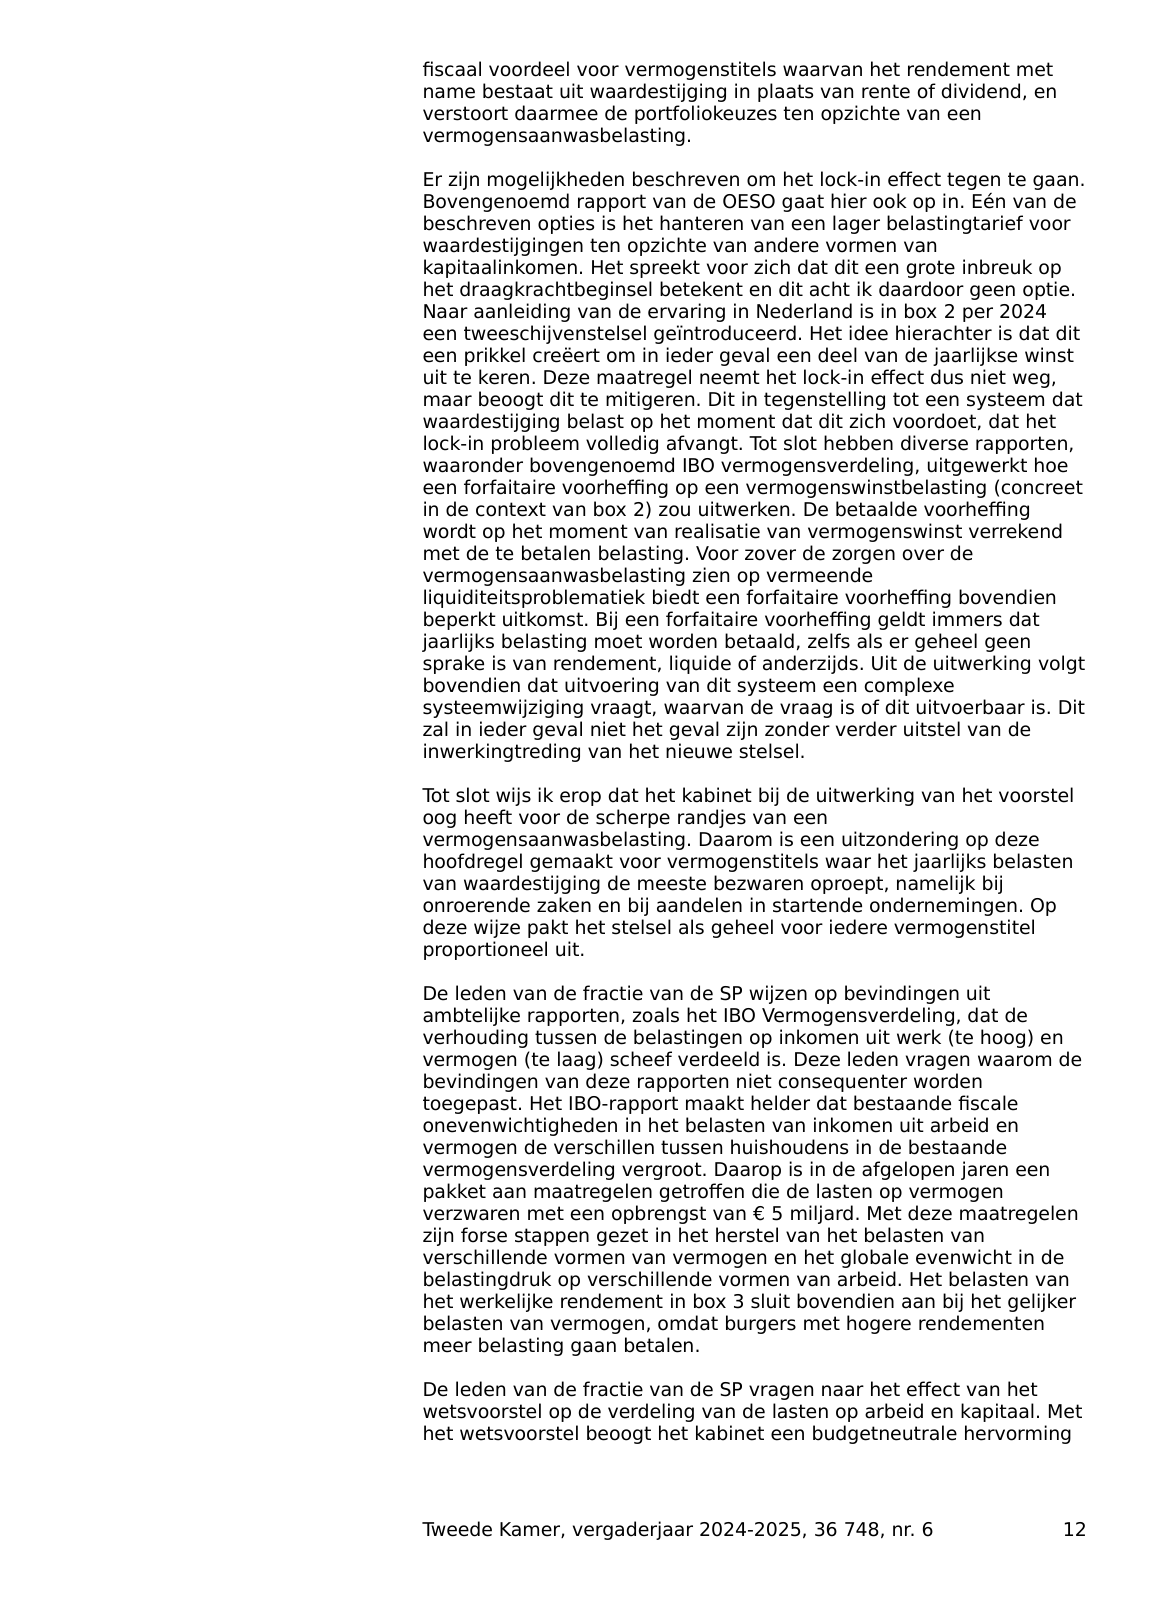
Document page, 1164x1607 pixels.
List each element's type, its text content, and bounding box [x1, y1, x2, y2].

text fiscaal voordeel voor vermogenstitels waarvan het rendement met name bestaat uit waardestijging in plaats van rente of dividend, en verstoort daarmee de portfoliokeuzes ten opzichte van een vermogensaanwasbelasting. [422, 59, 1087, 147]
text Er zijn mogelijkheden beschreven om het lock-in effect tegen te gaan. Bovengenoemd rapport van de OESO gaat hier ook op in. Eén van de beschreven opties is het hanteren van een lager belastingtarief voor waardestijgingen ten opzichte van andere vormen van kapitaalinkomen. Het spreekt voor zich dat dit een grote inbreuk op het draagkrachtbeginsel betekent en dit acht ik daardoor geen optie. Naar aanleiding van de ervaring in Nederland is in box 2 per 2024 een tweeschijvenstelsel geïntroduceerd. Het idee hierachter is dat dit een prikkel creëert om in ieder geval een deel van de jaarlijkse winst uit te keren. Deze maatregel neemt het lock-in effect dus niet weg, maar beoogt dit te mitigeren. Dit in tegenstelling tot een systeem dat waardestijging belast op het moment dat dit zich voordoet, dat het lock-in probleem volledig afvangt. Tot slot hebben diverse rapporten, waaronder bovengenoemd IBO vermogensverdeling, uitgewerkt hoe een forfaitaire voorheffing op een vermogenswinstbelasting (concreet in de context van box 2) zou uitwerken. De betaalde voorheffing wordt op het moment van realisatie van vermogenswinst verrekend met de te betalen belasting. Voor zover de zorgen over de vermogensaanwasbelasting zien op vermeende liquiditeitsproblematiek biedt een forfaitaire voorheffing bovendien beperkt uitkomst. Bij een forfaitaire voorheffing geldt immers dat jaarlijks belasting moet worden betaald, zelfs als er geheel geen sprake is van rendement, liquide of anderzijds. Uit de uitwerking volgt bovendien dat uitvoering van dit systeem een complexe systeemwijziging vraagt, waarvan de vraag is of dit uitvoerbaar is. Dit zal in ieder geval niet het geval zijn zonder verder uitstel van de inwerkingtreding van het nieuwe stelsel. [422, 169, 1087, 763]
text Tot slot wijs ik erop dat het kabinet bij de uitwerking van het voorstel oog heeft voor de scherpe randjes van een vermogensaanwasbelasting. Daarom is een uitzondering op deze hoofdregel gemaakt voor vermogenstitels waar het jaarlijks belasten van waardestijging de meeste bezwaren oproept, namelijk bij onroerende zaken en bij aandelen in startende ondernemingen. Op deze wijze pakt het stelsel als geheel voor iedere vermogenstitel proportioneel uit. [422, 785, 1087, 961]
text De leden van de fractie van de SP wijzen op bevindingen uit ambtelijke rapporten, zoals het IBO Vermogensverdeling, dat de verhouding tussen de belastingen op inkomen uit werk (te hoog) en vermogen (te laag) scheef verdeeld is. Deze leden vragen waarom de bevindingen van deze rapporten niet consequenter worden toegepast. Het IBO-rapport maakt helder dat bestaande fiscale onevenwichtigheden in het belasten van inkomen uit arbeid en vermogen de verschillen tussen huishoudens in de bestaande vermogensverdeling vergroot. Daarop is in de afgelopen jaren een pakket aan maatregelen getroffen die de lasten op vermogen verzwaren met een opbrengst van € 5 miljard. Met deze maatregelen zijn forse stappen gezet in het herstel van het belasten van verschillende vormen van vermogen en het globale evenwicht in de belastingdruk op verschillende vormen van arbeid. Het belasten van het werkelijke rendement in box 3 sluit bovendien aan bij het gelijker belasten van vermogen, omdat burgers met hogere rendementen meer belasting gaan betalen. [422, 983, 1087, 1356]
text De leden van de fractie van de SP vragen naar het effect van het wetsvoorstel op de verdeling van de lasten op arbeid en kapitaal. Met het wetsvoorstel beoogt het kabinet een budgetneutrale hervorming [422, 1379, 1087, 1444]
